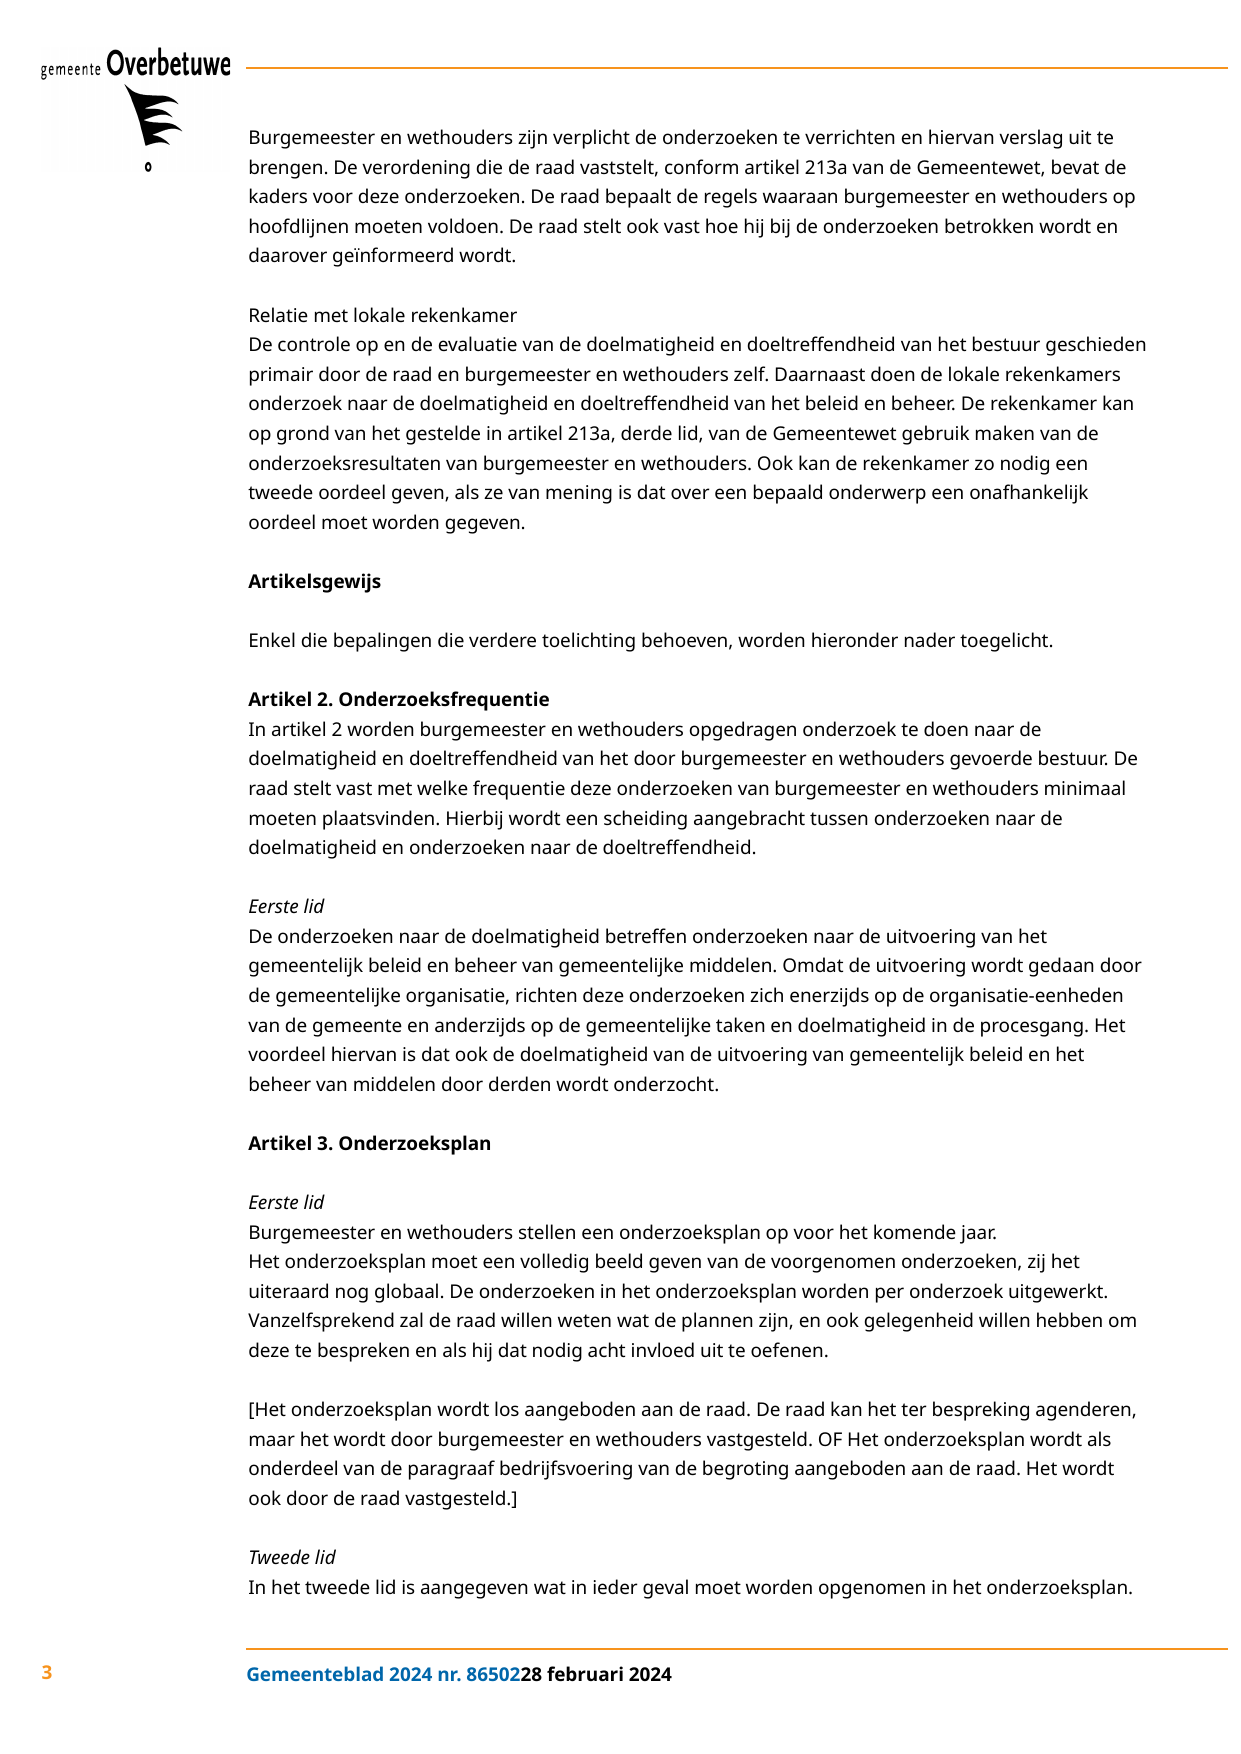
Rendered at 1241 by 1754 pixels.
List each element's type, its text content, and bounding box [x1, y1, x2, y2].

text Enkel die bepalingen die verdere toelichting behoeven, worden hieronder nader toegelicht. [248, 627, 1152, 653]
text Burgemeester en wethouders stellen een onderzoeksplan op voor het komende jaar. [248, 1219, 1152, 1245]
text Burgemeester en wethouders zijn verplicht de onderzoeken te verrichten en hiervan verslag uit te brengen. De verordening die de raad vaststelt, conform artikel 213a van de Gemeentewet, bevat de kaders voor deze onderzoeken. De raad bepaalt de regels waaraan burgemeester en wethouders op hoofdlijnen moeten voldoen. De raad stelt ook vast hoe hij bij de onderzoeken betrokken wordt en daarover geïnformeerd wordt. [248, 124, 1152, 268]
text Eerste lid [248, 893, 1152, 919]
text Het onderzoeksplan moet een volledig beeld geven van de voorgenomen onderzoeken, zij het uiteraard nog globaal. De onderzoeken in het onderzoeksplan worden per onderzoek uitgewerkt. [248, 1248, 1152, 1304]
text Artikel 3. Onderzoeksplan [248, 1130, 1152, 1156]
text In artikel 2 worden burgemeester en wethouders opgedragen onderzoek te doen naar de doelmatigheid en doeltreffendheid van het door burgemeester en wethouders gevoerde bestuur. De raad stelt vast met welke frequentie deze onderzoeken van burgemeester en wethouders minimaal moeten plaatsvinden. Hierbij wordt een scheiding aangebracht tussen onderzoeken naar de doelmatigheid en onderzoeken naar de doeltreffendheid. [248, 716, 1152, 860]
text Eerste lid [248, 1189, 1152, 1215]
text Artikelsgewijs [248, 568, 1152, 594]
text Vanzelfsprekend zal de raad willen weten wat de plannen zijn, en ook gelegenheid willen hebben om deze te bespreken en als hij dat nodig acht invloed uit te oefenen. [248, 1308, 1152, 1363]
text De controle op en de evaluatie van de doelmatigheid en doeltreffendheid van het bestuur geschieden primair door de raad en burgemeester en wethouders zelf. Daarnaast doen de lokale rekenkamers onderzoek naar de doelmatigheid en doeltreffendheid van het beleid en beheer. De rekenkamer kan op grond van het gestelde in artikel 213a, derde lid, van de Gemeentewet gebruik maken van de onderzoeksresultaten van burgemeester en wethouders. Ook kan de rekenkamer zo nodig een tweede oordeel geven, als ze van mening is dat over een bepaald onderwerp een onafhankelijk oordeel moet worden gegeven. [248, 331, 1152, 535]
text [Het onderzoeksplan wordt los aangeboden aan de raad. De raad kan het ter bespreking agenderen, maar het wordt door burgemeester en wethouders vastgesteld. OF Het onderzoeksplan wordt als onderdeel van de paragraaf bedrijfsvoering van de begroting aangeboden aan de raad. Het wordt ook door de raad vastgesteld.] [248, 1396, 1152, 1511]
text Relatie met lokale rekenkamer [248, 302, 1152, 328]
text In het tweede lid is aangegeven wat in ieder geval moet worden opgenomen in het onderzoeksplan. [248, 1574, 1152, 1600]
text Artikel 2. Onderzoeksfrequentie [248, 686, 1152, 712]
text De onderzoeken naar de doelmatigheid betreffen onderzoeken naar de uitvoering van het gemeentelijk beleid en beheer van gemeentelijke middelen. Omdat de uitvoering wordt gedaan door de gemeentelijke organisatie, richten deze onderzoeken zich enerzijds op de organisatie-eenheden van de gemeente en anderzijds op de gemeentelijke taken en doelmatigheid in de procesgang. Het voordeel hiervan is dat ook de doelmatigheid van de uitvoering van gemeentelijk beleid en het beheer van middelen door derden wordt onderzocht. [248, 923, 1152, 1097]
picture [41, 47, 231, 172]
text Tweede lid [248, 1544, 1152, 1570]
